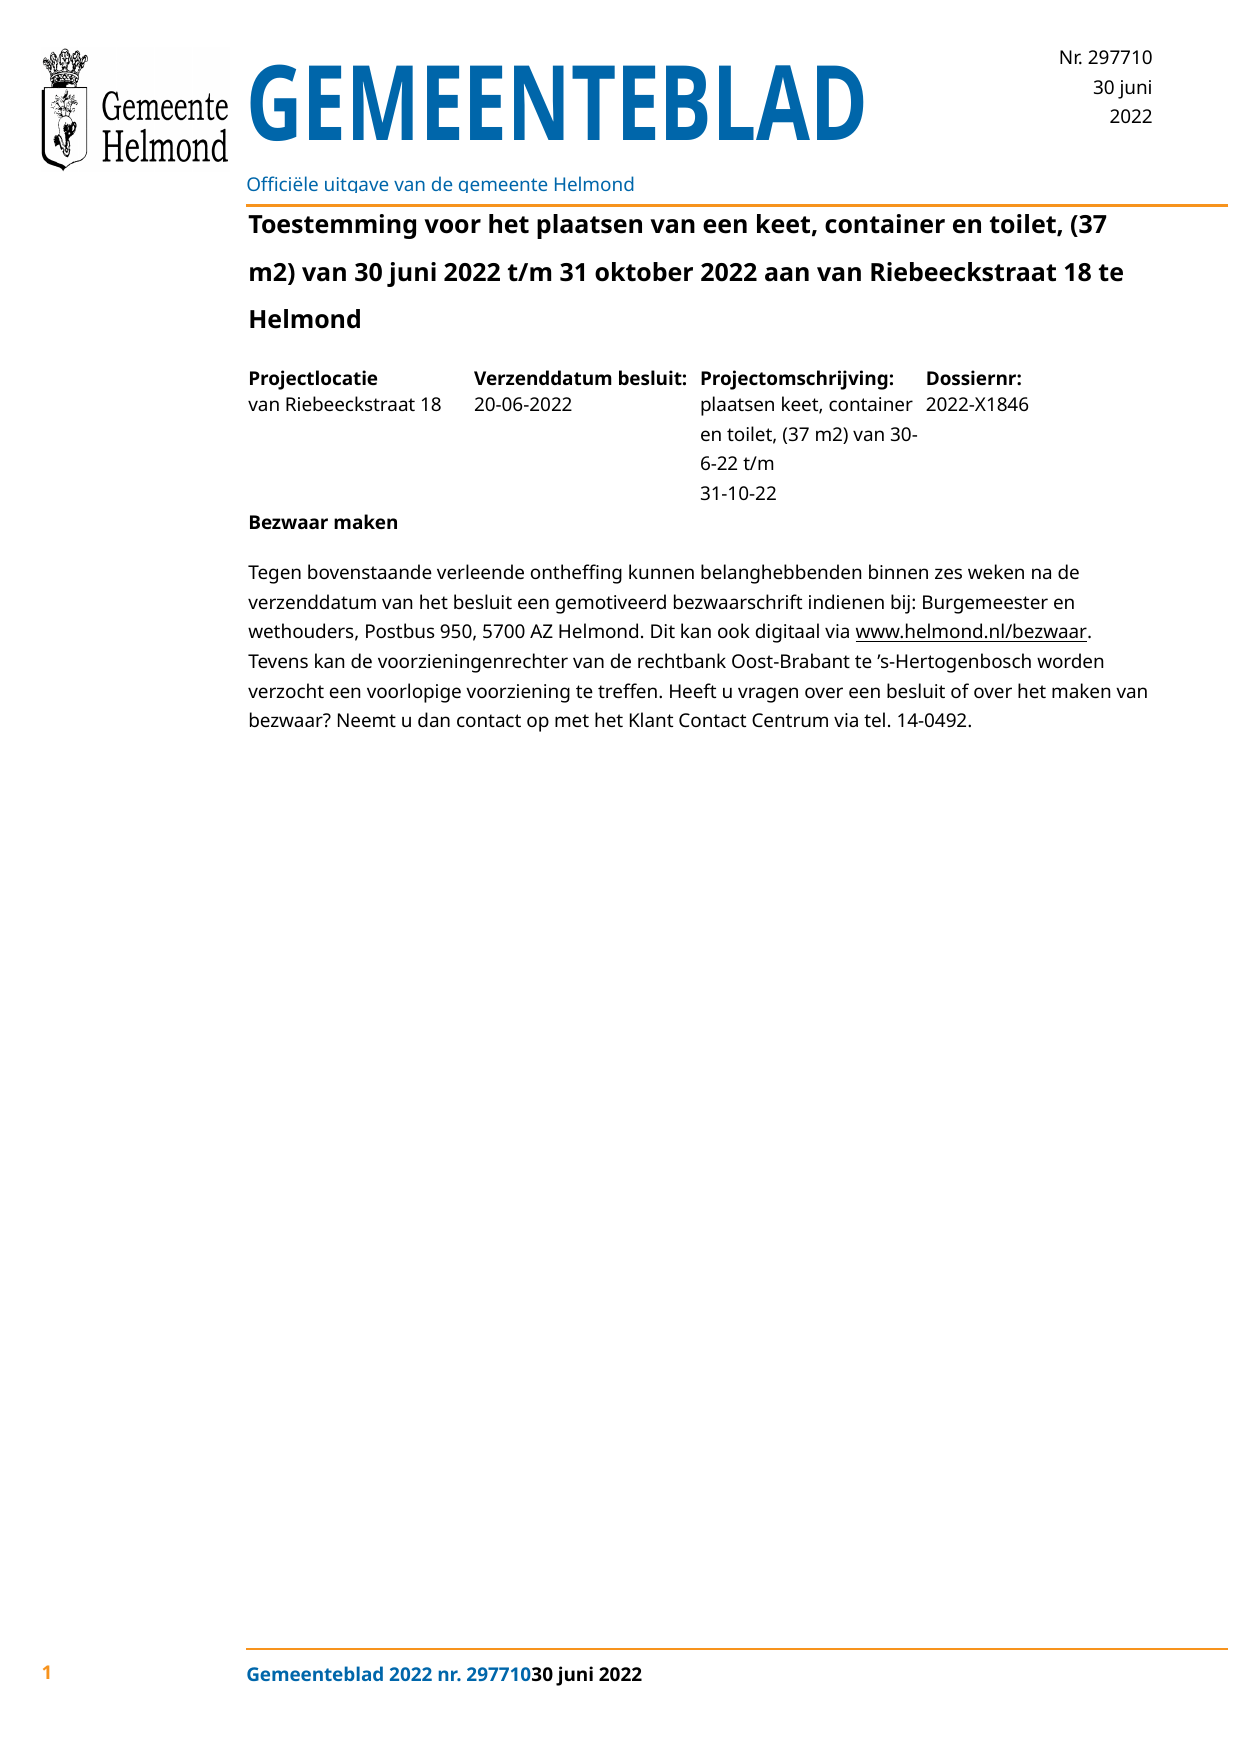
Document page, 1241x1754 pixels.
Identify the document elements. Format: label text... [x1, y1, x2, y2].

text Bezwaar maken [248, 509, 1152, 535]
table_header Verzenddatum besluit: [474, 366, 700, 391]
picture [41, 47, 231, 172]
table_cell 20-06-2022 [474, 391, 700, 506]
text Tegen bovenstaande verleende ontheffing kunnen belanghebbenden binnen zes weken na de verzenddatum van het besluit een gemotiveerd bezwaarschrift indienen bij: Burgemeester en wethouders, Postbus 950, 5700 AZ Helmond. Dit kan ook digitaal via www.helmond.nl/bezwaar. Tevens kan de voorzieningenrechter van de rechtbank Oost-Brabant te ’s-Hertogenbosch worden verzocht een voorlopige voorziening te treffen. Heeft u vragen over een besluit of over het maken van bezwaar? Neemt u dan contact op met het Klant Contact Centrum via tel. 14-0492. [248, 559, 1152, 733]
table_header Projectlocatie [248, 366, 474, 391]
table_header Dossiernr: [926, 366, 1152, 391]
table_header Projectomschrijving: [700, 366, 926, 391]
table_cell van Riebeeckstraat 18 [248, 391, 474, 506]
table_cell 2022-X1846 [926, 391, 1152, 506]
table_cell plaatsen keet, container en toilet, (37 m2) van 30-6-22 t/m 31-10-22 [700, 391, 926, 506]
text Toestemming voor het plaatsen van een keet, container en toilet, (37 m2) van 30 juni 2022 t/m 31 oktober 2022 aan van Riebeeckstraat 18 te Helmond [248, 207, 1152, 336]
